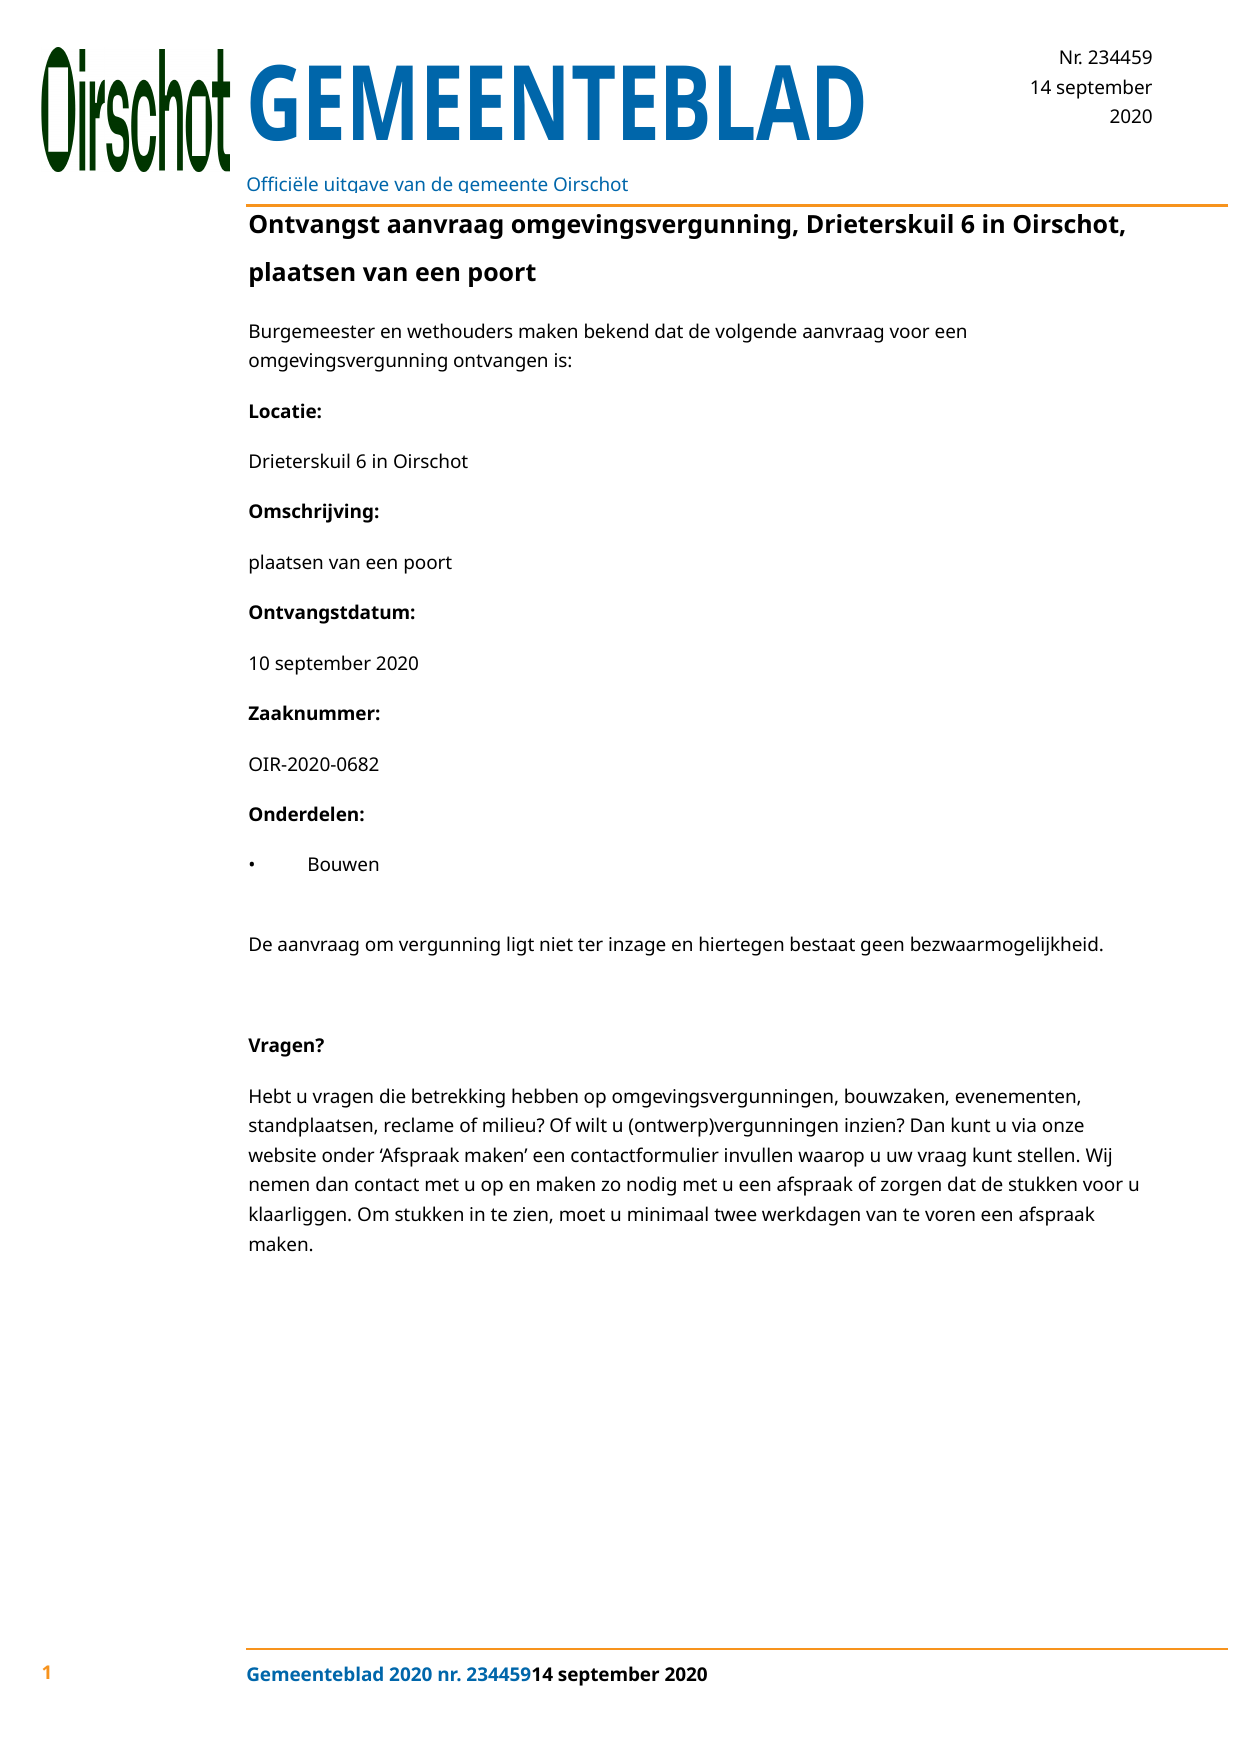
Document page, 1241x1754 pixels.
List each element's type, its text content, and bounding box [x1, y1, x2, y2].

list Bouwen [248, 852, 1152, 877]
text plaatsen van een poort [248, 549, 1152, 575]
text Omschrijving: [248, 499, 1152, 524]
text Locatie: [248, 398, 1152, 424]
text Zaaknummer: [248, 700, 1152, 726]
text Ontvangst aanvraag omgevingsvergunning, Drieterskuil 6 in Oirschot, plaatsen van een poort [248, 207, 1152, 288]
text Drieterskuil 6 in Oirschot [248, 448, 1152, 474]
text OIR-2020-0682 [248, 751, 1152, 777]
text Onderdelen: [248, 801, 1152, 827]
text Burgemeester en wethouders maken bekend dat de volgende aanvraag voor een omgevingsvergunning ontvangen is: [248, 318, 1152, 373]
text 10 september 2020 [248, 650, 1152, 676]
text De aanvraag om vergunning ligt niet ter inzage en hiertegen bestaat geen bezwaarmogelijkheid. [248, 932, 1152, 957]
text Ontvangstdatum: [248, 599, 1152, 625]
text Vragen? [248, 1032, 1152, 1058]
text Hebt u vragen die betrekking hebben op omgevingsvergunningen, bouwzaken, evenementen, standplaatsen, reclame of milieu? Of wilt u (ontwerp)vergunningen inzien? Dan kunt u via onze website onder ‘Afspraak maken’ een contactformulier invullen waarop u uw vraag kunt stellen. Wij nemen dan contact met u op en maken zo nodig met u een afspraak of zorgen dat de stukken voor u klaarliggen. Om stukken in te zien, moet u minimaal twee werkdagen van te voren een afspraak maken. [248, 1083, 1152, 1257]
picture [41, 47, 231, 172]
